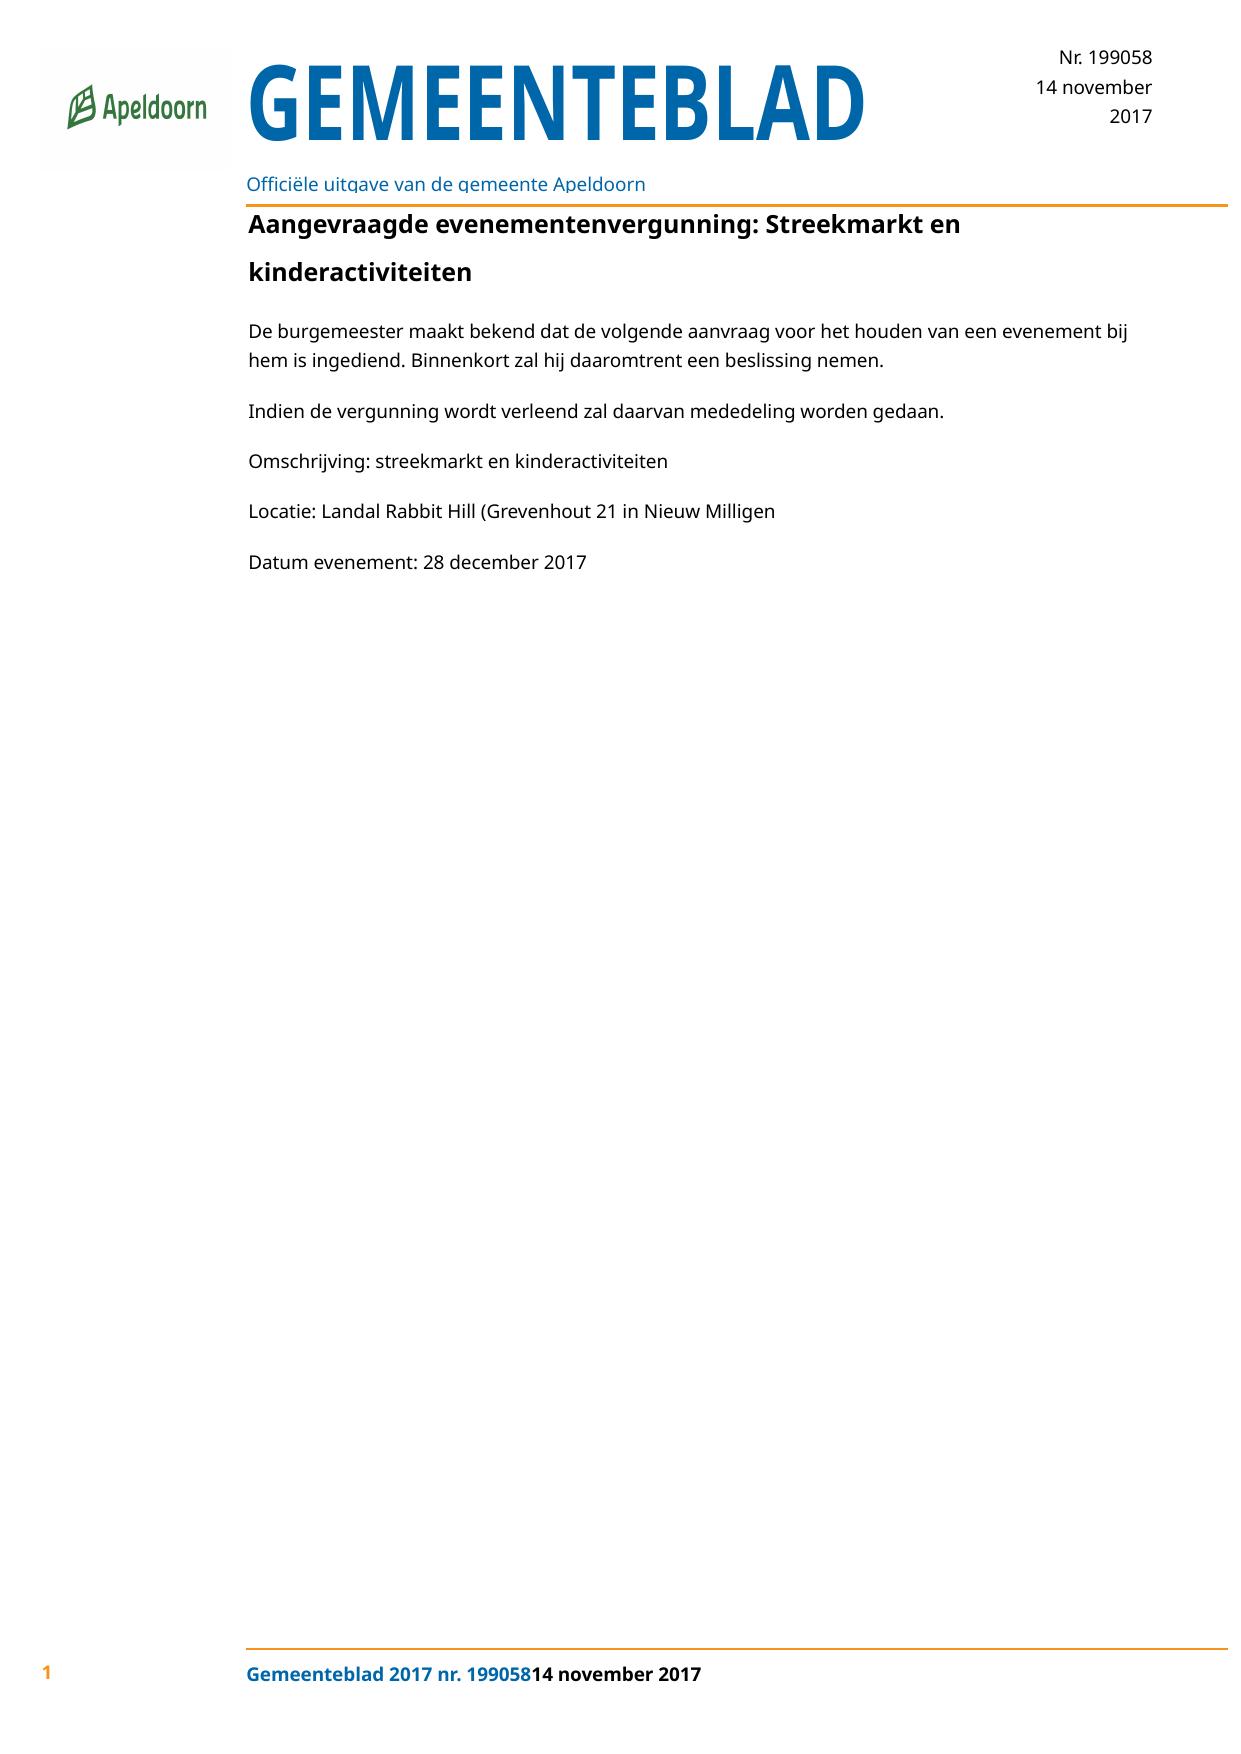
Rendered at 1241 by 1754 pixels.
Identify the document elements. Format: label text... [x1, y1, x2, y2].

picture [41, 47, 231, 172]
text De burgemeester maakt bekend dat de volgende aanvraag voor het houden van een evenement bij hem is ingediend. Binnenkort zal hij daaromtrent een beslissing nemen. [248, 318, 1152, 373]
text Aangevraagde evenementenvergunning: Streekmarkt en kinderactiviteiten [248, 207, 1152, 288]
text Omschrijving: streekmarkt en kinderactiviteiten [248, 448, 1152, 474]
text Datum evenement: 28 december 2017 [248, 549, 1152, 575]
text Locatie: Landal Rabbit Hill (Grevenhout 21 in Nieuw Milligen [248, 499, 1152, 524]
text Indien de vergunning wordt verleend zal daarvan mededeling worden gedaan. [248, 398, 1152, 424]
